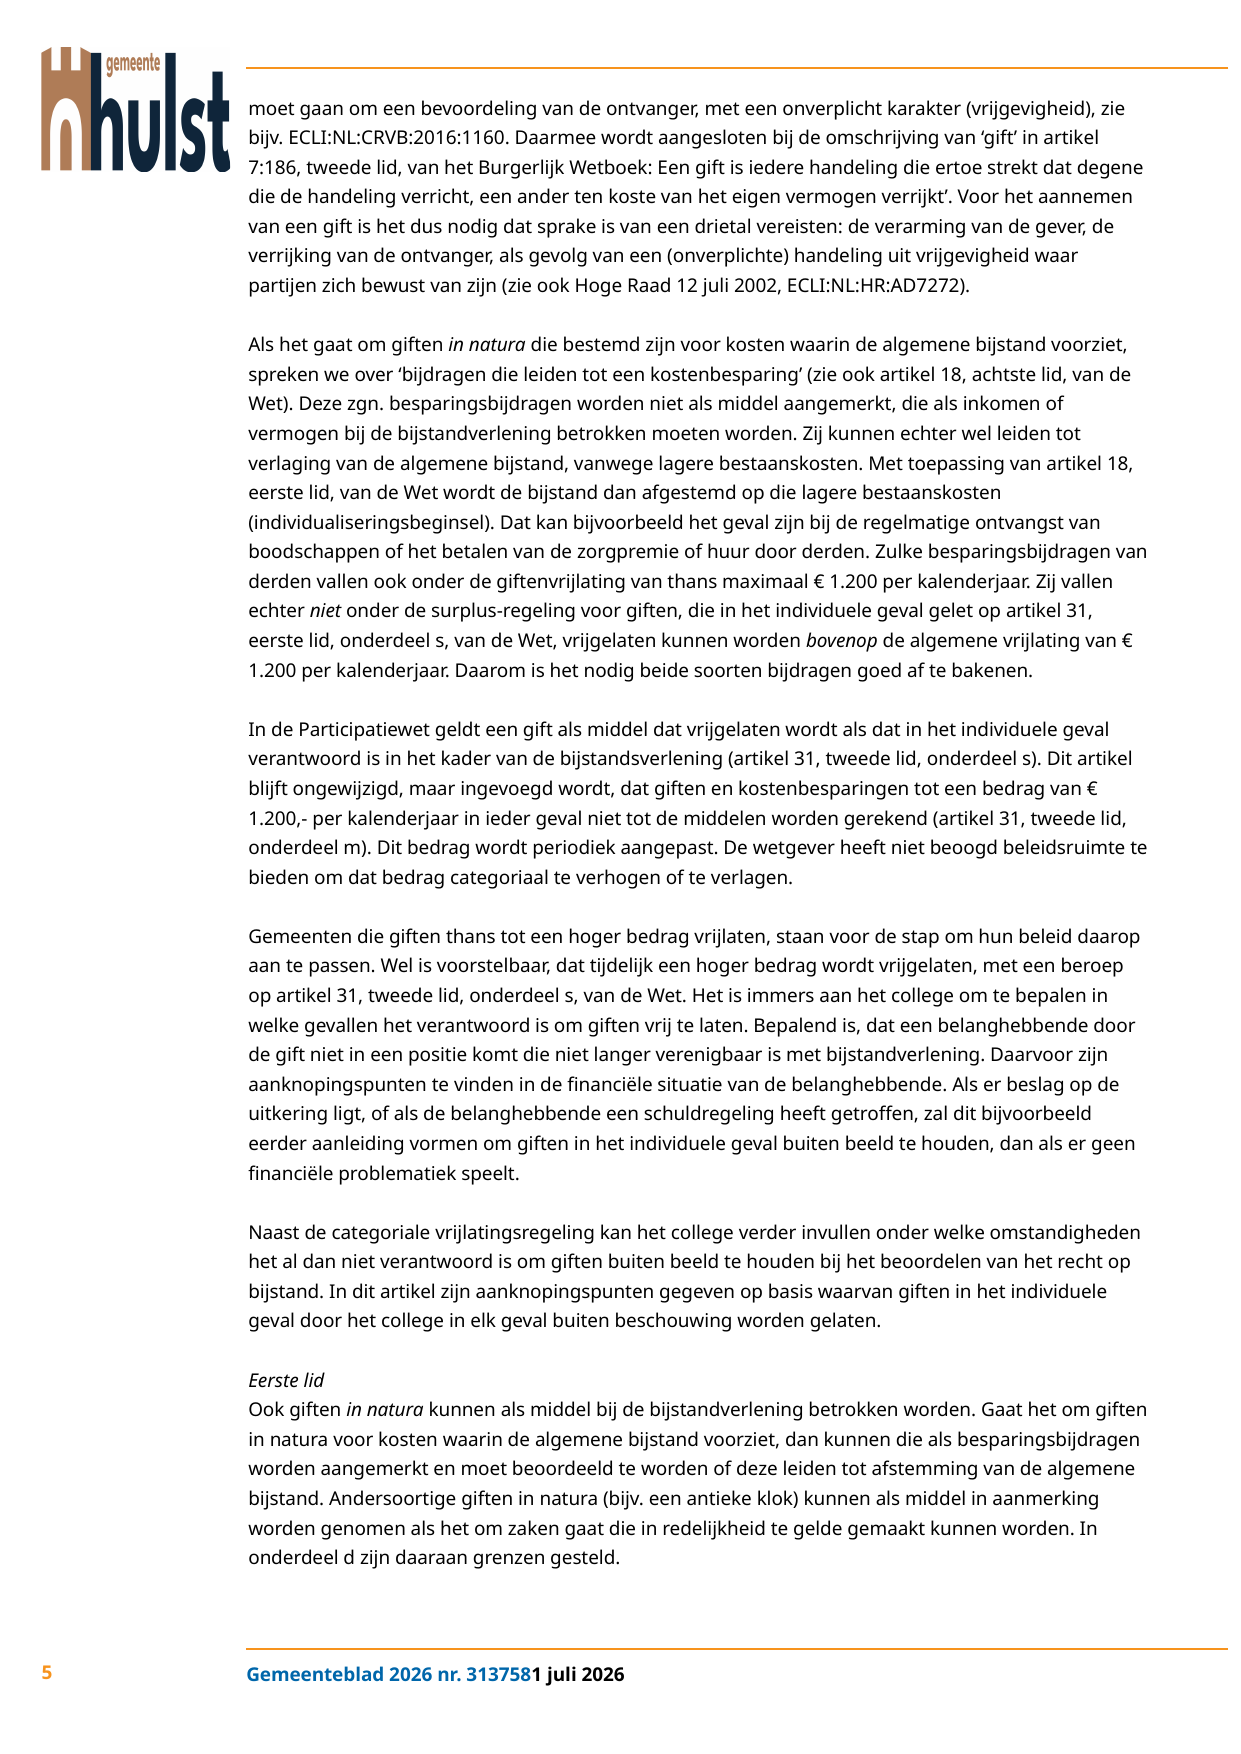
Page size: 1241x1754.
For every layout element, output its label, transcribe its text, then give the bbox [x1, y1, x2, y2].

text In de Participatiewet geldt een gift als middel dat vrijgelaten wordt als dat in het individuele geval verantwoord is in het kader van de bijstandsverlening (artikel 31, tweede lid, onderdeel s). Dit artikel blijft ongewijzigd, maar ingevoegd wordt, dat giften en kostenbesparingen tot een bedrag van € 1.200,- per kalenderjaar in ieder geval niet tot de middelen worden gerekend (artikel 31, tweede lid, onderdeel m). Dit bedrag wordt periodiek aangepast. De wetgever heeft niet beoogd beleidsruimte te bieden om dat bedrag categoriaal te verhogen of te verlagen. [248, 716, 1152, 890]
picture [41, 47, 231, 172]
text Eerste lid [248, 1367, 1152, 1393]
text Gemeenten die giften thans tot een hoger bedrag vrijlaten, staan voor de stap om hun beleid daarop aan te passen. Wel is voorstelbaar, dat tijdelijk een hoger bedrag wordt vrijgelaten, met een beroep op artikel 31, tweede lid, onderdeel s, van de Wet. Het is immers aan het college om te bepalen in welke gevallen het verantwoord is om giften vrij te laten. Bepalend is, dat een belanghebbende door de gift niet in een positie komt die niet langer verenigbaar is met bijstandverlening. Daarvoor zijn aanknopingspunten te vinden in de financiële situatie van de belanghebbende. Als er beslag op de uitkering ligt, of als de belanghebbende een schuldregeling heeft getroffen, zal dit bijvoorbeeld eerder aanleiding vormen om giften in het individuele geval buiten beeld te houden, dan als er geen financiële problematiek speelt. [248, 923, 1152, 1186]
text Ook giften in natura kunnen als middel bij de bijstandverlening betrokken worden. Gaat het om giften in natura voor kosten waarin de algemene bijstand voorziet, dan kunnen die als besparingsbijdragen worden aangemerkt en moet beoordeeld te worden of deze leiden tot afstemming van de algemene bijstand. Andersoortige giften in natura (bijv. een antieke klok) kunnen als middel in aanmerking worden genomen als het om zaken gaat die in redelijkheid te gelde gemaakt kunnen worden. In onderdeel d zijn daaraan grenzen gesteld. [248, 1396, 1152, 1570]
text moet gaan om een bevoordeling van de ontvanger, met een onverplicht karakter (vrijgevigheid), zie bijv. ECLI:NL:CRVB:2016:1160. Daarmee wordt aangesloten bij de omschrijving van ‘gift’ in artikel 7:186, tweede lid, van het Burgerlijk Wetboek: Een gift is iedere handeling die ertoe strekt dat degene die de handeling verricht, een ander ten koste van het eigen vermogen verrijkt’. Voor het aannemen van een gift is het dus nodig dat sprake is van een drietal vereisten: de verarming van de gever, de verrijking van de ontvanger, als gevolg van een (onverplichte) handeling uit vrijgevigheid waar partijen zich bewust van zijn (zie ook Hoge Raad 12 juli 2002, ECLI:NL:HR:AD7272). [248, 95, 1152, 298]
text Als het gaat om giften in natura die bestemd zijn voor kosten waarin de algemene bijstand voorziet, spreken we over ‘bijdragen die leiden tot een kostenbesparing’ (zie ook artikel 18, achtste lid, van de Wet). Deze zgn. besparingsbijdragen worden niet als middel aangemerkt, die als inkomen of vermogen bij de bijstandverlening betrokken moeten worden. Zij kunnen echter wel leiden tot verlaging van de algemene bijstand, vanwege lagere bestaanskosten. Met toepassing van artikel 18, eerste lid, van de Wet wordt de bijstand dan afgestemd op die lagere bestaanskosten (individualiseringsbeginsel). Dat kan bijvoorbeeld het geval zijn bij de regelmatige ontvangst van boodschappen of het betalen van de zorgpremie of huur door derden. Zulke besparingsbijdragen van derden vallen ook onder de giftenvrijlating van thans maximaal € 1.200 per kalenderjaar. Zij vallen echter niet onder de surplus-regeling voor giften, die in het individuele geval gelet op artikel 31, eerste lid, onderdeel s, van de Wet, vrijgelaten kunnen worden bovenop de algemene vrijlating van € 1.200 per kalenderjaar. Daarom is het nodig beide soorten bijdragen goed af te bakenen. [248, 331, 1152, 683]
text Naast de categoriale vrijlatingsregeling kan het college verder invullen onder welke omstandigheden het al dan niet verantwoord is om giften buiten beeld te houden bij het beoordelen van het recht op bijstand. In dit artikel zijn aanknopingspunten gegeven op basis waarvan giften in het individuele geval door het college in elk geval buiten beschouwing worden gelaten. [248, 1219, 1152, 1333]
